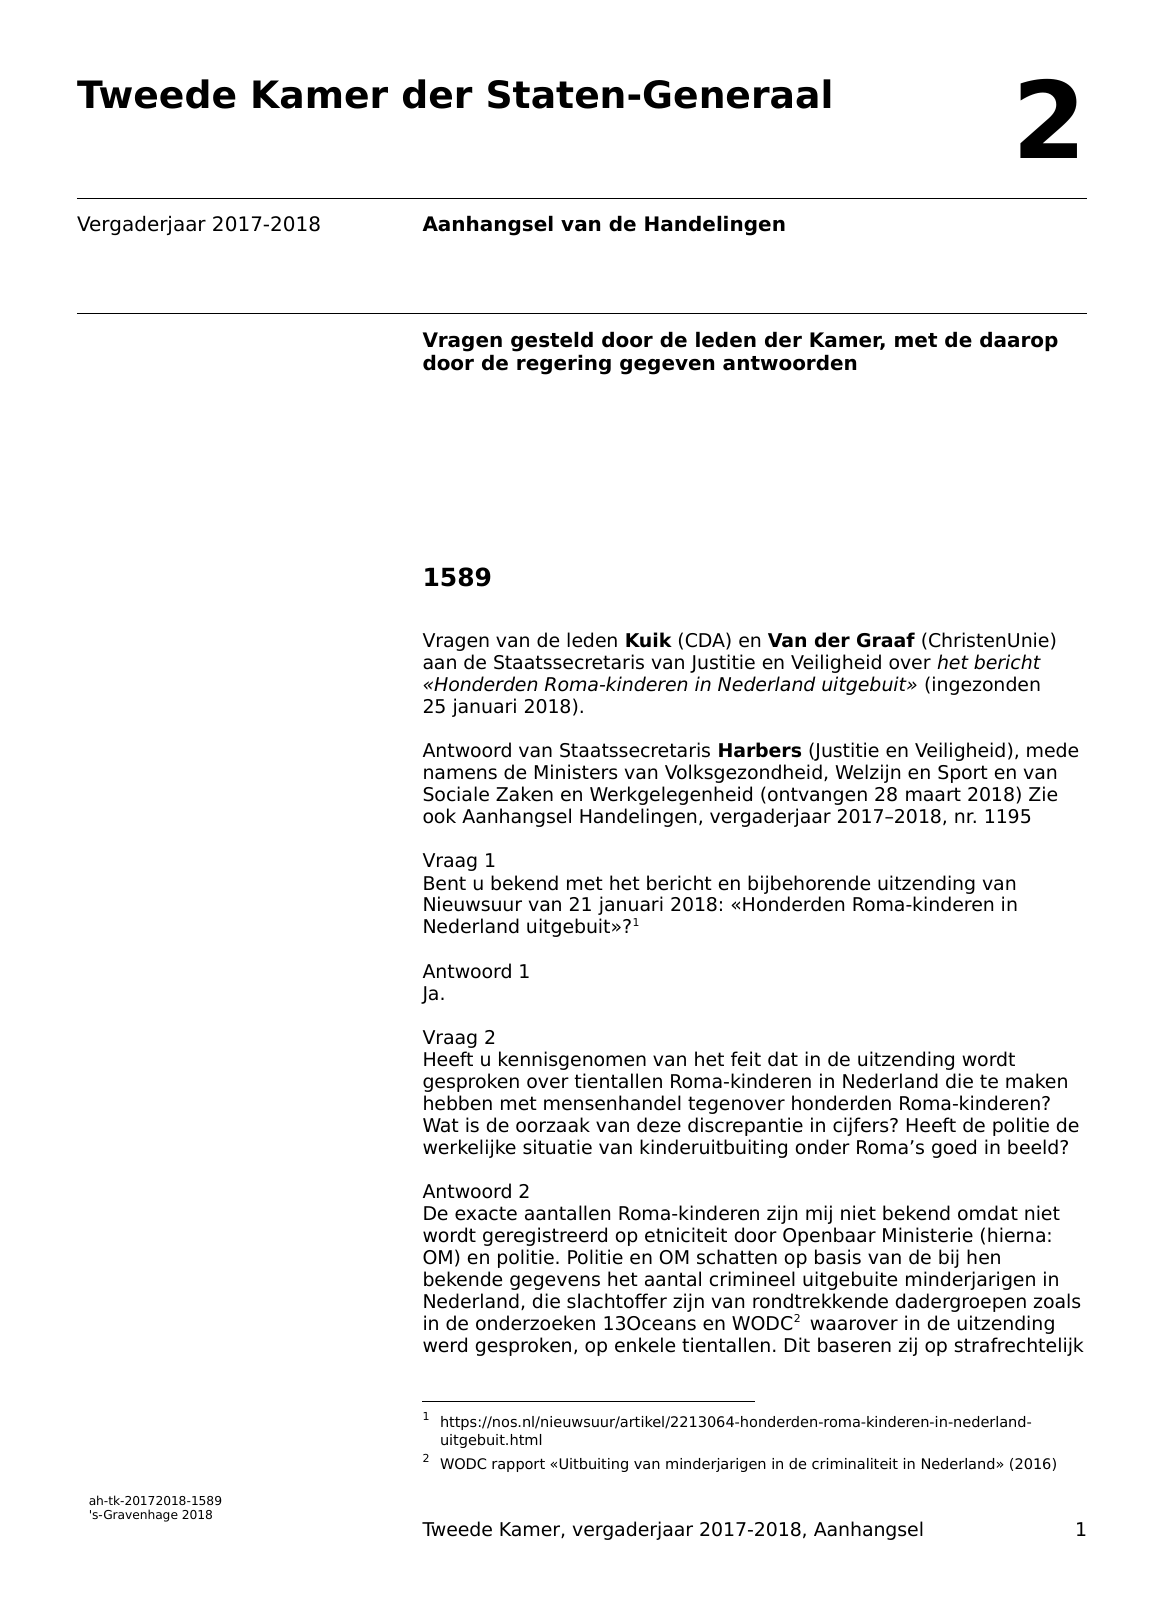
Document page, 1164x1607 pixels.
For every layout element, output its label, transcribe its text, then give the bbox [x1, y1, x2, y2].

text WODC rapport «Uitbuiting van minderjarigen in de criminaliteit in Nederland» (2016) [422, 1452, 1087, 1474]
text Ja. [422, 982, 1087, 1004]
text Vraag 1 [422, 850, 1087, 872]
text Bent u bekend met het bericht en bijbehorende uitzending van Nieuwsuur van 21 januari 2018: «Honderden Roma-kinderen in Nederland uitgebuit»? [422, 872, 1087, 938]
text https://nos.nl/nieuwsuur/artikel/2213064-honderden-roma-kinderen-in-nederland-uitgebuit.html [422, 1410, 1087, 1449]
text Vraag 2 [422, 1027, 1087, 1049]
table_header Tweede Kamer der Staten-Generaal [77, 59, 886, 198]
text Antwoord van Staatssecretaris Harbers (Justitie en Veiligheid), mede namens de Ministers van Volksgezondheid, Welzijn en Sport en van Sociale Zaken en Werkgelegenheid (ontvangen 28 maart 2018) Zie ook Aanhangsel Handelingen, vergaderjaar 2017–2018, nr. 1195 [422, 740, 1087, 828]
text Antwoord 1 [422, 961, 1087, 982]
text ah-tk-20172018-1589 [88, 1494, 323, 1508]
table_cell [77, 314, 422, 375]
table_cell Vergaderjaar 2017-2018 [77, 199, 422, 313]
text Heeft u kennisgenomen van het feit dat in de uitzending wordt gesproken over tientallen Roma-kinderen in Nederland die te maken hebben met mensenhandel tegenover honderden Roma-kinderen? Wat is de oorzaak van deze discrepantie in cijfers? Heeft de politie de werkelijke situatie van kinderuitbuiting onder Roma’s goed in beeld? [422, 1049, 1087, 1158]
text Antwoord 2 [422, 1181, 1087, 1203]
text 's-Gravenhage 2018 [88, 1508, 323, 1522]
text Vragen van de leden Kuik (CDA) en Van der Graaf (ChristenUnie) aan de Staatssecretaris van Justitie en Veiligheid over het bericht «Honderden Roma-kinderen in Nederland uitgebuit» (ingezonden 25 januari 2018). [422, 630, 1087, 718]
text De exacte aantallen Roma-kinderen zijn mij niet bekend omdat niet wordt geregistreerd op etniciteit door Openbaar Ministerie (hierna: OM) en politie. Politie en OM schatten op basis van de bij hen bekende gegevens het aantal crimineel uitgebuite minderjarigen in Nederland, die slachtoffer zijn van rondtrekkende dadergroepen zoals in de onderzoeken 13Oceans en WODC waarover in de uitzending werd gesproken, op enkele tientallen. Dit baseren zij op strafrechtelijk [422, 1203, 1087, 1357]
text 1589 [422, 563, 1087, 592]
table_header 2 [886, 59, 1087, 198]
table_cell Aanhangsel van de Handelingen [422, 199, 1087, 313]
table_cell Vragen gesteld door de leden der Kamer, met de daarop door de regering gegeven antwoorden [422, 314, 1087, 375]
